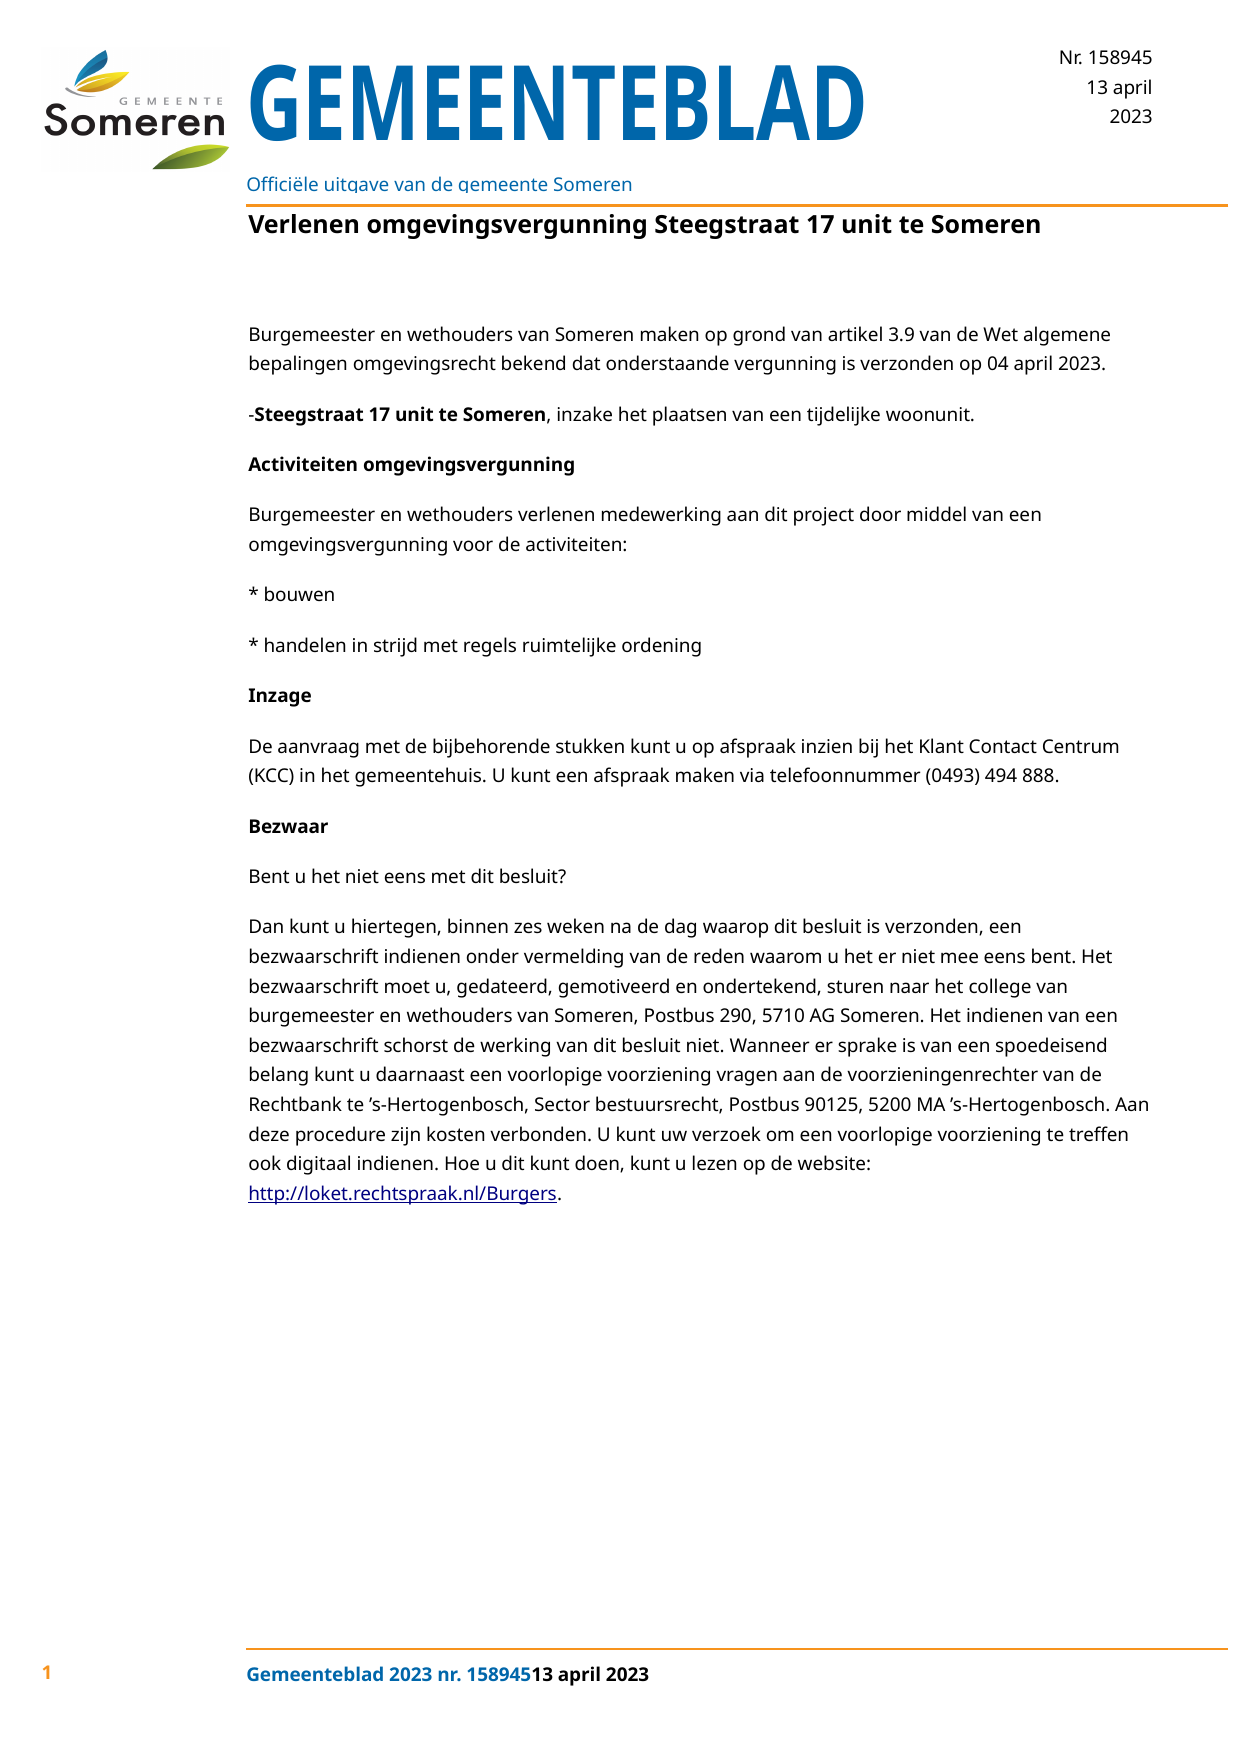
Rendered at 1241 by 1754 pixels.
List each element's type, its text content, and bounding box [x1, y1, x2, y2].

picture [41, 47, 231, 172]
text Bent u het niet eens met dit besluit? [248, 863, 1152, 889]
text Bezwaar [248, 813, 1152, 838]
text Burgemeester en wethouders verlenen medewerking aan dit project door middel van een omgevingsvergunning voor de activiteiten: [248, 502, 1152, 557]
text Activiteiten omgevingsvergunning [248, 451, 1152, 477]
text * bouwen [248, 582, 1152, 607]
text Dan kunt u hiertegen, binnen zes weken na de dag waarop dit besluit is verzonden, een bezwaarschrift indienen onder vermelding van de reden waarom u het er niet mee eens bent. Het bezwaarschrift moet u, gedateerd, gemotiveerd en ondertekend, sturen naar het college van burgemeester en wethouders van Someren, Postbus 290, 5710 AG Someren. Het indienen van een bezwaarschrift schorst de werking van dit besluit niet. Wanneer er sprake is van een spoedeisend belang kunt u daarnaast een voorlopige voorziening vragen aan de voorzieningenrechter van de Rechtbank te ’s-Hertogenbosch, Sector bestuursrecht, Postbus 90125, 5200 MA ’s-Hertogenbosch. Aan deze procedure zijn kosten verbonden. U kunt uw verzoek om een voorlopige voorziening te treffen ook digitaal indienen. Hoe u dit kunt doen, kunt u lezen op de website: http://loket.rechtspraak.nl/Burgers. [248, 914, 1152, 1206]
text -Steegstraat 17 unit te Someren, inzake het plaatsen van een tijdelijke woonunit. [248, 401, 1152, 426]
text Verlenen omgevingsvergunning Steegstraat 17 unit te Someren [248, 207, 1152, 241]
text Burgemeester en wethouders van Someren maken op grond van artikel 3.9 van de Wet algemene bepalingen omgevingsrecht bekend dat onderstaande vergunning is verzonden op 04 april 2023. [248, 321, 1152, 376]
text Inzage [248, 682, 1152, 708]
text De aanvraag met de bijbehorende stukken kunt u op afspraak inzien bij het Klant Contact Centrum (KCC) in het gemeentehuis. U kunt een afspraak maken via telefoonnummer (0493) 494 888. [248, 733, 1152, 788]
text * handelen in strijd met regels ruimtelijke ordening [248, 632, 1152, 658]
